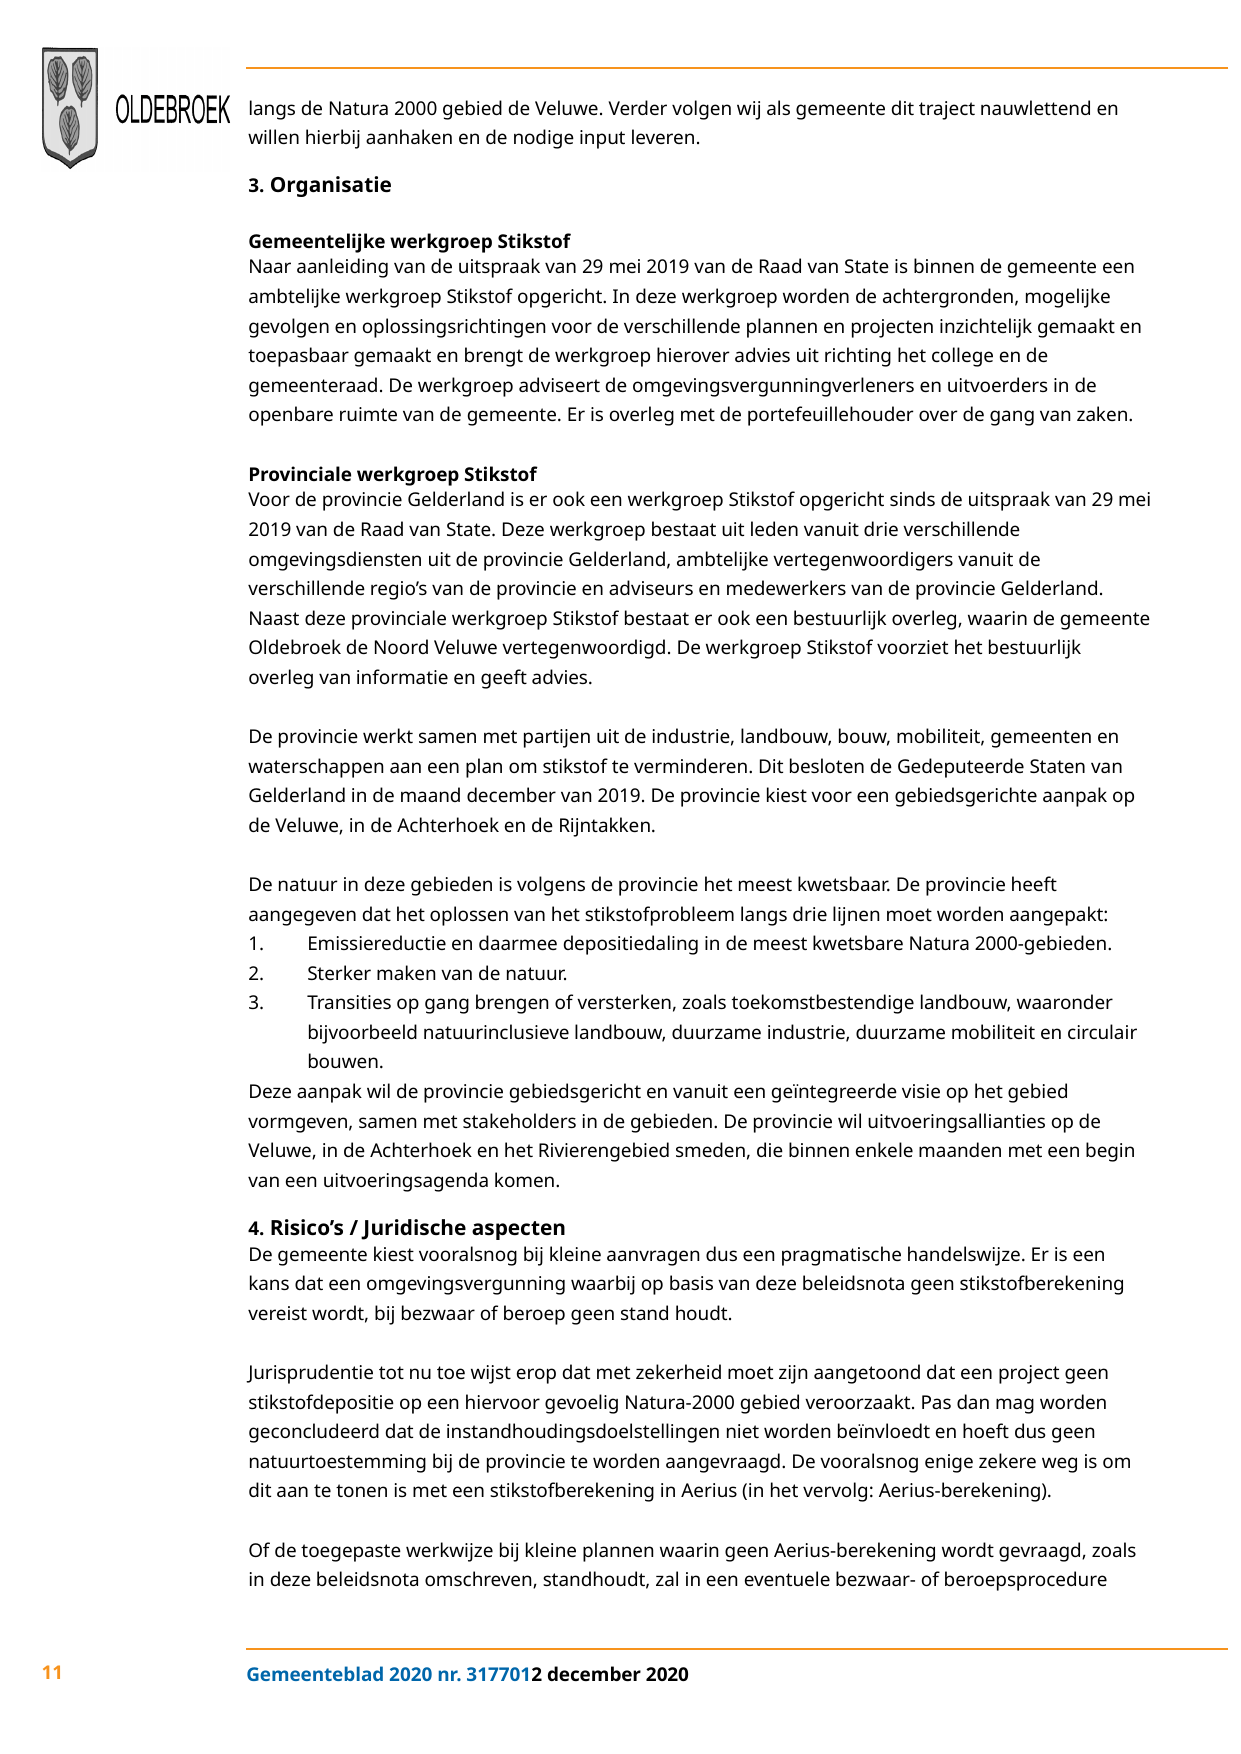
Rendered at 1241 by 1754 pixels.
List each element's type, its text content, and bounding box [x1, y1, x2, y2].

list Transities op gang brengen of versterken, zoals toekomstbestendige landbouw, waaronder bijvoorbeeld natuurinclusieve landbouw, duurzame industrie, duurzame mobiliteit en circulair bouwen. [248, 989, 1152, 1074]
text Provinciale werkgroep Stikstof [248, 461, 1152, 487]
text 3. Organisatie [248, 170, 1152, 198]
text Of de toegepaste werkwijze bij kleine plannen waarin geen Aerius-berekening wordt gevraagd, zoals in deze beleidsnota omschreven, standhoudt, zal in een eventuele bezwaar- of beroepsprocedure [248, 1537, 1152, 1592]
text Voor de provincie Gelderland is er ook een werkgroep Stikstof opgericht sinds de uitspraak van 29 mei 2019 van de Raad van State. Deze werkgroep bestaat uit leden vanuit drie verschillende omgevingsdiensten uit de provincie Gelderland, ambtelijke vertegenwoordigers vanuit de verschillende regio’s van de provincie en adviseurs en medewerkers van de provincie Gelderland. Naast deze provinciale werkgroep Stikstof bestaat er ook een bestuurlijk overleg, waarin de gemeente Oldebroek de Noord Veluwe vertegenwoordigd. De werkgroep Stikstof voorziet het bestuurlijk overleg van informatie en geeft advies. [248, 487, 1152, 690]
text De provincie werkt samen met partijen uit de industrie, landbouw, bouw, mobiliteit, gemeenten en waterschappen aan een plan om stikstof te verminderen. Dit besloten de Gedeputeerde Staten van Gelderland in de maand december van 2019. De provincie kiest voor een gebiedsgerichte aanpak op de Veluwe, in de Achterhoek en de Rijntakken. [248, 723, 1152, 838]
picture [41, 47, 231, 172]
text De natuur in deze gebieden is volgens de provincie het meest kwetsbaar. De provincie heeft aangegeven dat het oplossen van het stikstofprobleem langs drie lijnen moet worden aangepakt: [248, 871, 1152, 926]
list Sterker maken van de natuur. [248, 960, 1152, 986]
text langs de Natura 2000 gebied de Veluwe. Verder volgen wij als gemeente dit traject nauwlettend en willen hierbij aanhaken en de nodige input leveren. [248, 95, 1152, 150]
list Emissiereductie en daarmee depositiedaling in de meest kwetsbare Natura 2000-gebieden. [248, 930, 1152, 956]
text Jurisprudentie tot nu toe wijst erop dat met zekerheid moet zijn aangetoond dat een project geen stikstofdepositie op een hiervoor gevoelig Natura-2000 gebied veroorzaakt. Pas dan mag worden geconcludeerd dat de instandhoudingsdoelstellingen niet worden beïnvloedt en hoeft dus geen natuurtoestemming bij de provincie te worden aangevraagd. De vooralsnog enige zekere weg is om dit aan te tonen is met een stikstofberekening in Aerius (in het vervolg: Aerius-berekening). [248, 1359, 1152, 1503]
text Deze aanpak wil de provincie gebiedsgericht en vanuit een geïntegreerde visie op het gebied vormgeven, samen met stakeholders in de gebieden. De provincie wil uitvoeringsallianties op de Veluwe, in de Achterhoek en het Rivierengebied smeden, die binnen enkele maanden met een begin van een uitvoeringsagenda komen. [248, 1078, 1152, 1193]
text Gemeentelijke werkgroep Stikstof [248, 228, 1152, 254]
text Naar aanleiding van de uitspraak van 29 mei 2019 van de Raad van State is binnen de gemeente een ambtelijke werkgroep Stikstof opgericht. In deze werkgroep worden de achtergronden, mogelijke gevolgen en oplossingsrichtingen voor de verschillende plannen en projecten inzichtelijk gemaakt en toepasbaar gemaakt en brengt de werkgroep hierover advies uit richting het college en de gemeenteraad. De werkgroep adviseert de omgevingsvergunningverleners en uitvoerders in de openbare ruimte van de gemeente. Er is overleg met de portefeuillehouder over de gang van zaken. [248, 254, 1152, 427]
text 4. Risico’s / Juridische aspecten [248, 1213, 1152, 1241]
text De gemeente kiest vooralsnog bij kleine aanvragen dus een pragmatische handelswijze. Er is een kans dat een omgevingsvergunning waarbij op basis van deze beleidsnota geen stikstofberekening vereist wordt, bij bezwaar of beroep geen stand houdt. [248, 1241, 1152, 1326]
